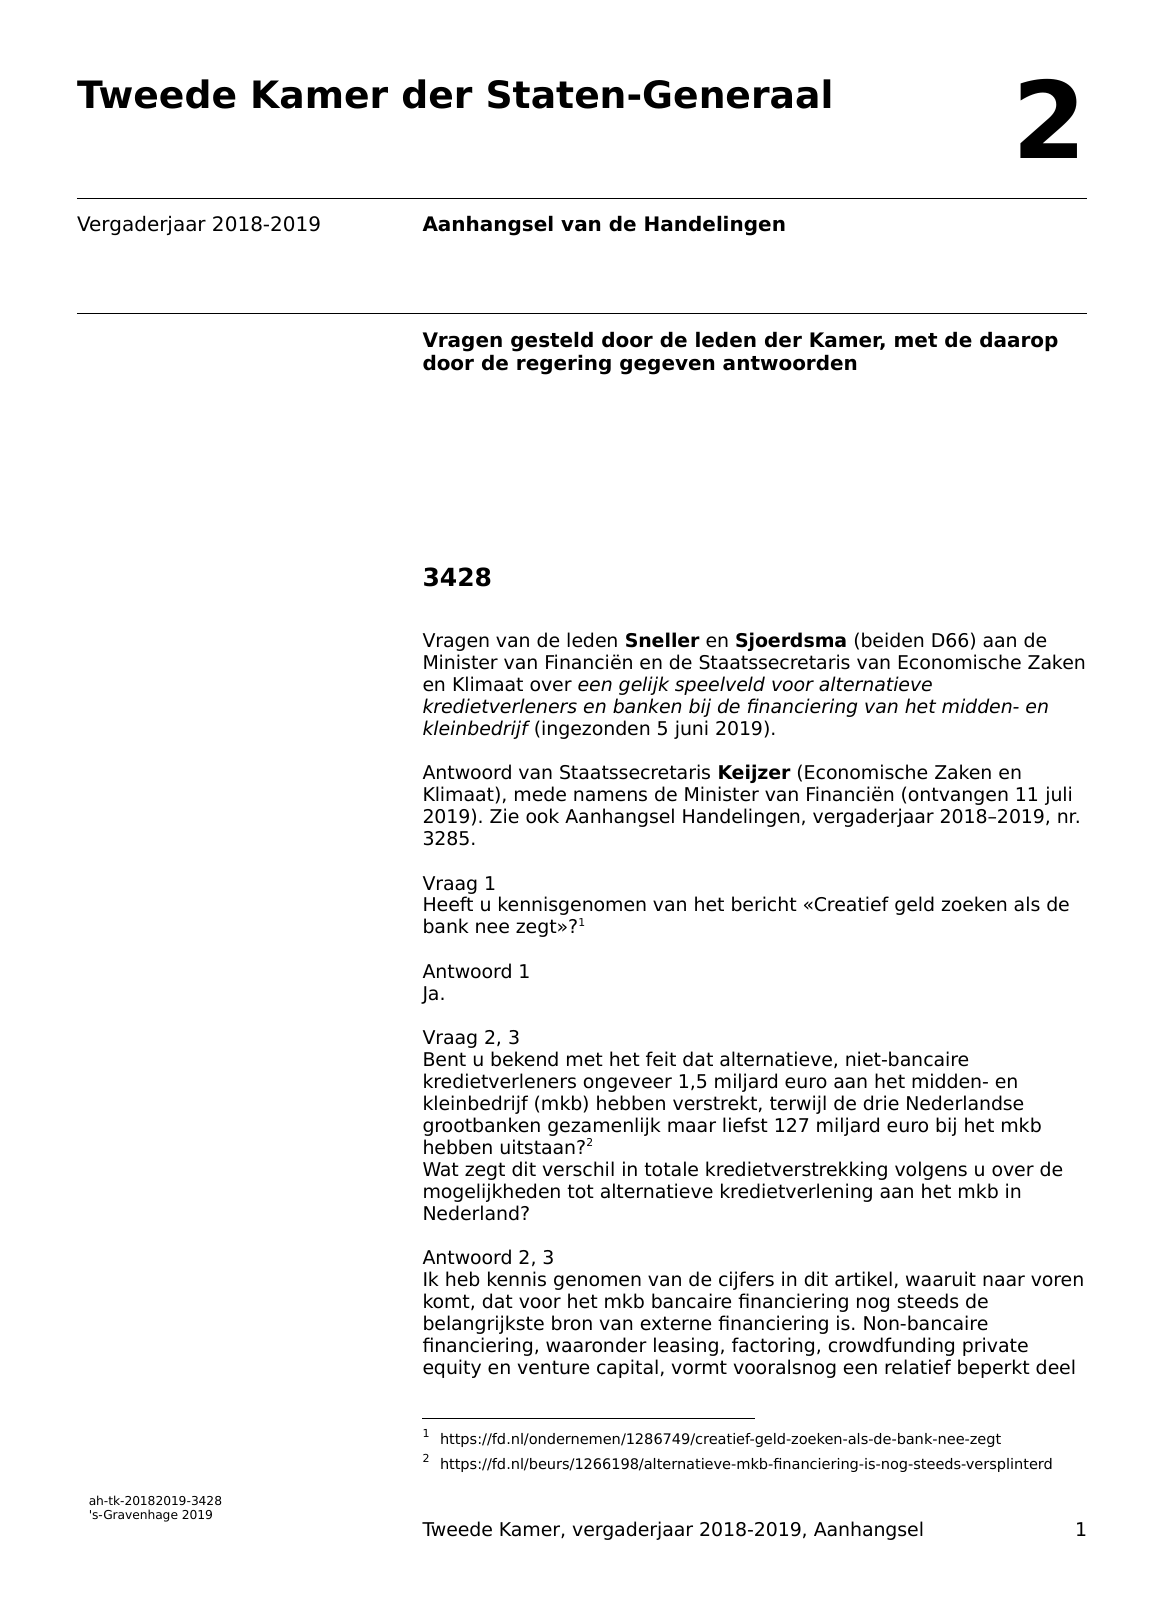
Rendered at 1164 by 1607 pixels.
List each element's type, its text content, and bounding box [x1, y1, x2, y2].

table_header 2 [886, 59, 1087, 198]
table_cell Aanhangsel van de Handelingen [422, 199, 1087, 313]
text Heeft u kennisgenomen van het bericht «Creatief geld zoeken als de bank nee zegt»? [422, 894, 1087, 938]
table_cell Vragen gesteld door de leden der Kamer, met de daarop door de regering gegeven antwoorden [422, 314, 1087, 375]
table_cell [77, 314, 422, 375]
text 's-Gravenhage 2019 [88, 1508, 323, 1522]
text https://fd.nl/beurs/1266198/alternatieve-mkb-financiering-is-nog-steeds-versplinterd [422, 1452, 1087, 1474]
text Ja. [422, 982, 1087, 1004]
text Vragen van de leden Sneller en Sjoerdsma (beiden D66) aan de Minister van Financiën en de Staatssecretaris van Economische Zaken en Klimaat over een gelijk speelveld voor alternatieve kredietverleners en banken bij de financiering van het midden- en kleinbedrijf (ingezonden 5 juni 2019). [422, 630, 1087, 740]
text ah-tk-20182019-3428 [88, 1494, 323, 1508]
text Vraag 2, 3 [422, 1027, 1087, 1049]
text Antwoord van Staatssecretaris Keijzer (Economische Zaken en Klimaat), mede namens de Minister van Financiën (ontvangen 11 juli 2019). Zie ook Aanhangsel Handelingen, vergaderjaar 2018–2019, nr. 3285. [422, 762, 1087, 850]
text Wat zegt dit verschil in totale kredietverstrekking volgens u over de mogelijkheden tot alternatieve kredietverlening aan het mkb in Nederland? [422, 1158, 1087, 1224]
text Vraag 1 [422, 872, 1087, 894]
text Antwoord 2, 3 [422, 1247, 1087, 1269]
table_cell Vergaderjaar 2018-2019 [77, 199, 422, 313]
text Ik heb kennis genomen van de cijfers in dit artikel, waaruit naar voren komt, dat voor het mkb bancaire financiering nog steeds de belangrijkste bron van externe financiering is. Non-bancaire financiering, waaronder leasing, factoring, crowdfunding private equity en venture capital, vormt vooralsnog een relatief beperkt deel [422, 1269, 1087, 1378]
text Antwoord 1 [422, 961, 1087, 982]
text 3428 [422, 563, 1087, 592]
table_header Tweede Kamer der Staten-Generaal [77, 59, 886, 198]
text Bent u bekend met het feit dat alternatieve, niet-bancaire kredietverleners ongeveer 1,5 miljard euro aan het midden- en kleinbedrijf (mkb) hebben verstrekt, terwijl de drie Nederlandse grootbanken gezamenlijk maar liefst 127 miljard euro bij het mkb hebben uitstaan? [422, 1049, 1087, 1158]
text https://fd.nl/ondernemen/1286749/creatief-geld-zoeken-als-de-bank-nee-zegt [422, 1427, 1087, 1449]
